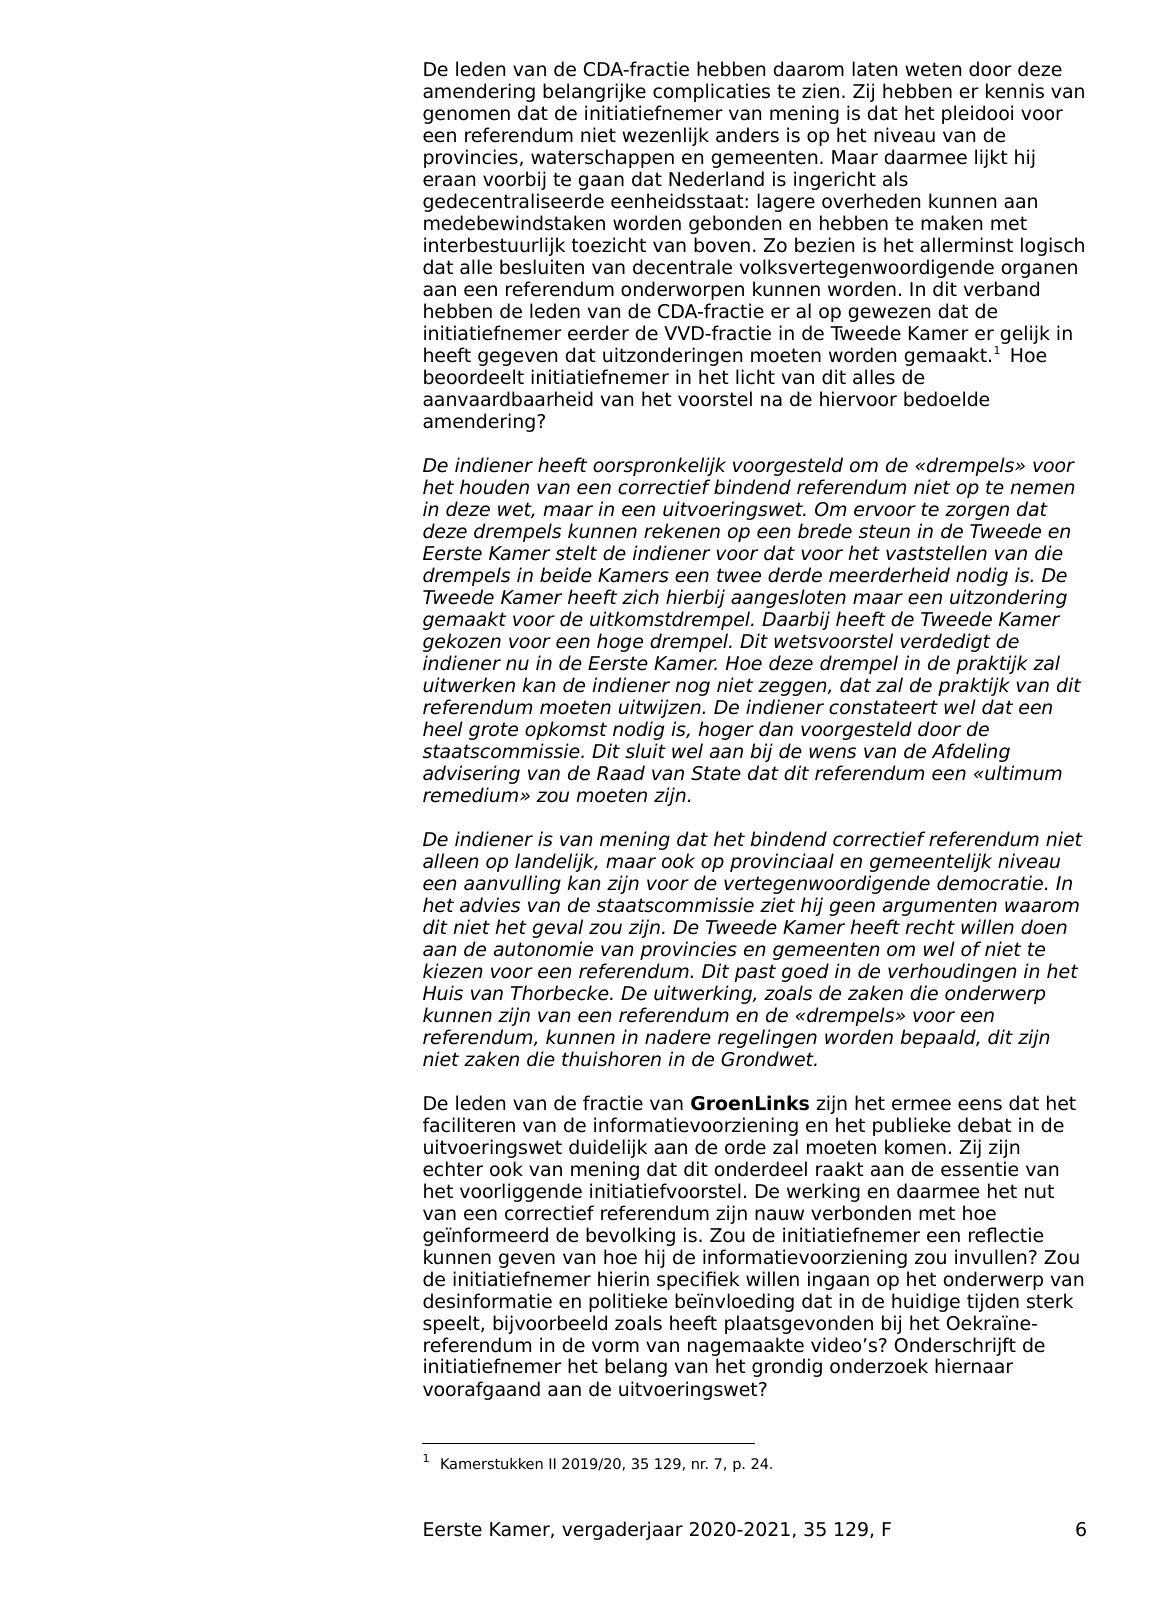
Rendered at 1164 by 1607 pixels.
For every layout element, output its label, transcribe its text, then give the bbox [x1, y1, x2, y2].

text De leden van de fractie van GroenLinks zijn het ermee eens dat het faciliteren van de informatievoorziening en het publieke debat in de uitvoeringswet duidelijk aan de orde zal moeten komen. Zij zijn echter ook van mening dat dit onderdeel raakt aan de essentie van het voorliggende initiatiefvoorstel. De werking en daarmee het nut van een correctief referendum zijn nauw verbonden met hoe geïnformeerd de bevolking is. Zou de initiatiefnemer een reflectie kunnen geven van hoe hij de informatievoorziening zou invullen? Zou de initiatiefnemer hierin specifiek willen ingaan op het onderwerp van desinformatie en politieke beïnvloeding dat in de huidige tijden sterk speelt, bijvoorbeeld zoals heeft plaatsgevonden bij het Oekraïne-referendum in de vorm van nagemaakte video’s? Onderschrijft de initiatiefnemer het belang van het grondig onderzoek hiernaar voorafgaand aan de uitvoeringswet? [422, 1093, 1087, 1400]
text De indiener is van mening dat het bindend correctief referendum niet alleen op landelijk, maar ook op provinciaal en gemeentelijk niveau een aanvulling kan zijn voor de vertegenwoordigende democratie. In het advies van de staatscommissie ziet hij geen argumenten waarom dit niet het geval zou zijn. De Tweede Kamer heeft recht willen doen aan de autonomie van provincies en gemeenten om wel of niet te kiezen voor een referendum. Dit past goed in de verhoudingen in het Huis van Thorbecke. De uitwerking, zoals de zaken die onderwerp kunnen zijn van een referendum en de «drempels» voor een referendum, kunnen in nadere regelingen worden bepaald, dit zijn niet zaken die thuishoren in de Grondwet. [422, 829, 1087, 1071]
text De leden van de CDA-fractie hebben daarom laten weten door deze amendering belangrijke complicaties te zien. Zij hebben er kennis van genomen dat de initiatiefnemer van mening is dat het pleidooi voor een referendum niet wezenlijk anders is op het niveau van de provincies, waterschappen en gemeenten. Maar daarmee lijkt hij eraan voorbij te gaan dat Nederland is ingericht als gedecentraliseerde eenheidsstaat: lagere overheden kunnen aan medebewindstaken worden gebonden en hebben te maken met interbestuurlijk toezicht van boven. Zo bezien is het allerminst logisch dat alle besluiten van decentrale volksvertegenwoordigende organen aan een referendum onderworpen kunnen worden. In dit verband hebben de leden van de CDA-fractie er al op gewezen dat de initiatiefnemer eerder de VVD-fractie in de Tweede Kamer er gelijk in heeft gegeven dat uitzonderingen moeten worden gemaakt. Hoe beoordeelt initiatiefnemer in het licht van dit alles de aanvaardbaarheid van het voorstel na de hiervoor bedoelde amendering? [422, 59, 1087, 433]
text Kamerstukken II 2019/20, 35 129, nr. 7, p. 24. [422, 1452, 1087, 1474]
text De indiener heeft oorspronkelijk voorgesteld om de «drempels» voor het houden van een correctief bindend referendum niet op te nemen in deze wet, maar in een uitvoeringswet. Om ervoor te zorgen dat deze drempels kunnen rekenen op een brede steun in de Tweede en Eerste Kamer stelt de indiener voor dat voor het vaststellen van die drempels in beide Kamers een twee derde meerderheid nodig is. De Tweede Kamer heeft zich hierbij aangesloten maar een uitzondering gemaakt voor de uitkomstdrempel. Daarbij heeft de Tweede Kamer gekozen voor een hoge drempel. Dit wetsvoorstel verdedigt de indiener nu in de Eerste Kamer. Hoe deze drempel in de praktijk zal uitwerken kan de indiener nog niet zeggen, dat zal de praktijk van dit referendum moeten uitwijzen. De indiener constateert wel dat een heel grote opkomst nodig is, hoger dan voorgesteld door de staatscommissie. Dit sluit wel aan bij de wens van de Afdeling advisering van de Raad van State dat dit referendum een «ultimum remedium» zou moeten zijn. [422, 455, 1087, 807]
